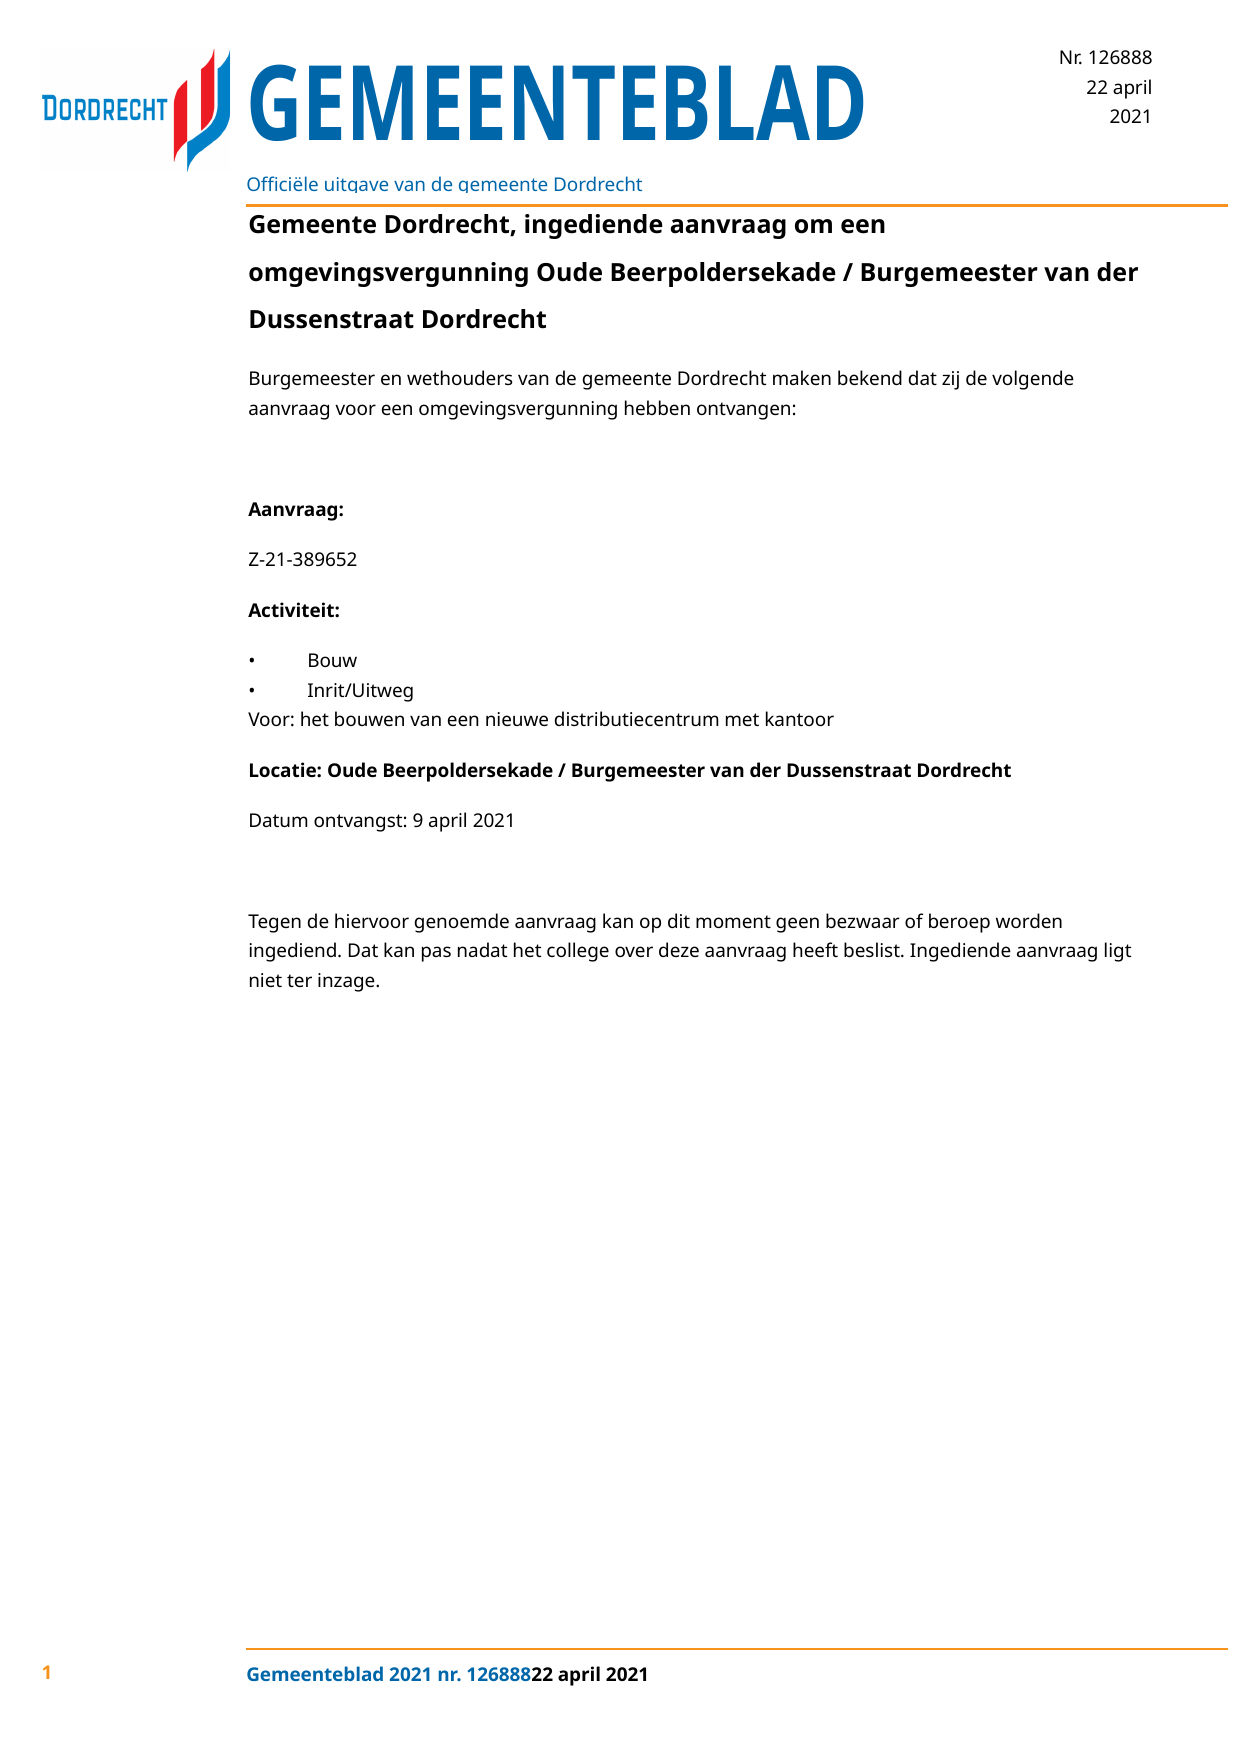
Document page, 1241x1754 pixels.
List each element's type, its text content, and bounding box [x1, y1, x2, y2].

text Locatie: Oude Beerpoldersekade / Burgemeester van der Dussenstraat Dordrecht [248, 757, 1152, 782]
picture [41, 47, 231, 172]
text Datum ontvangst: 9 april 2021 [248, 807, 1152, 833]
text Burgemeester en wethouders van de gemeente Dordrecht maken bekend dat zij de volgende aanvraag voor een omgevingsvergunning hebben ontvangen: [248, 366, 1152, 421]
text Gemeente Dordrecht, ingediende aanvraag om een omgevingsvergunning Oude Beerpoldersekade / Burgemeester van der Dussenstraat Dordrecht [248, 207, 1152, 336]
text Aanvraag: [248, 496, 1152, 522]
text Activiteit: [248, 597, 1152, 622]
text Tegen de hiervoor genoemde aanvraag kan op dit moment geen bezwaar of beroep worden ingediend. Dat kan pas nadat het college over deze aanvraag heeft beslist. Ingediende aanvraag ligt niet ter inzage. [248, 908, 1152, 993]
list Inrit/Uitweg [248, 677, 1152, 702]
text Voor: het bouwen van een nieuwe distributiecentrum met kantoor [248, 706, 1152, 732]
text Z-21-389652 [248, 546, 1152, 572]
list Bouw [248, 647, 1152, 673]
